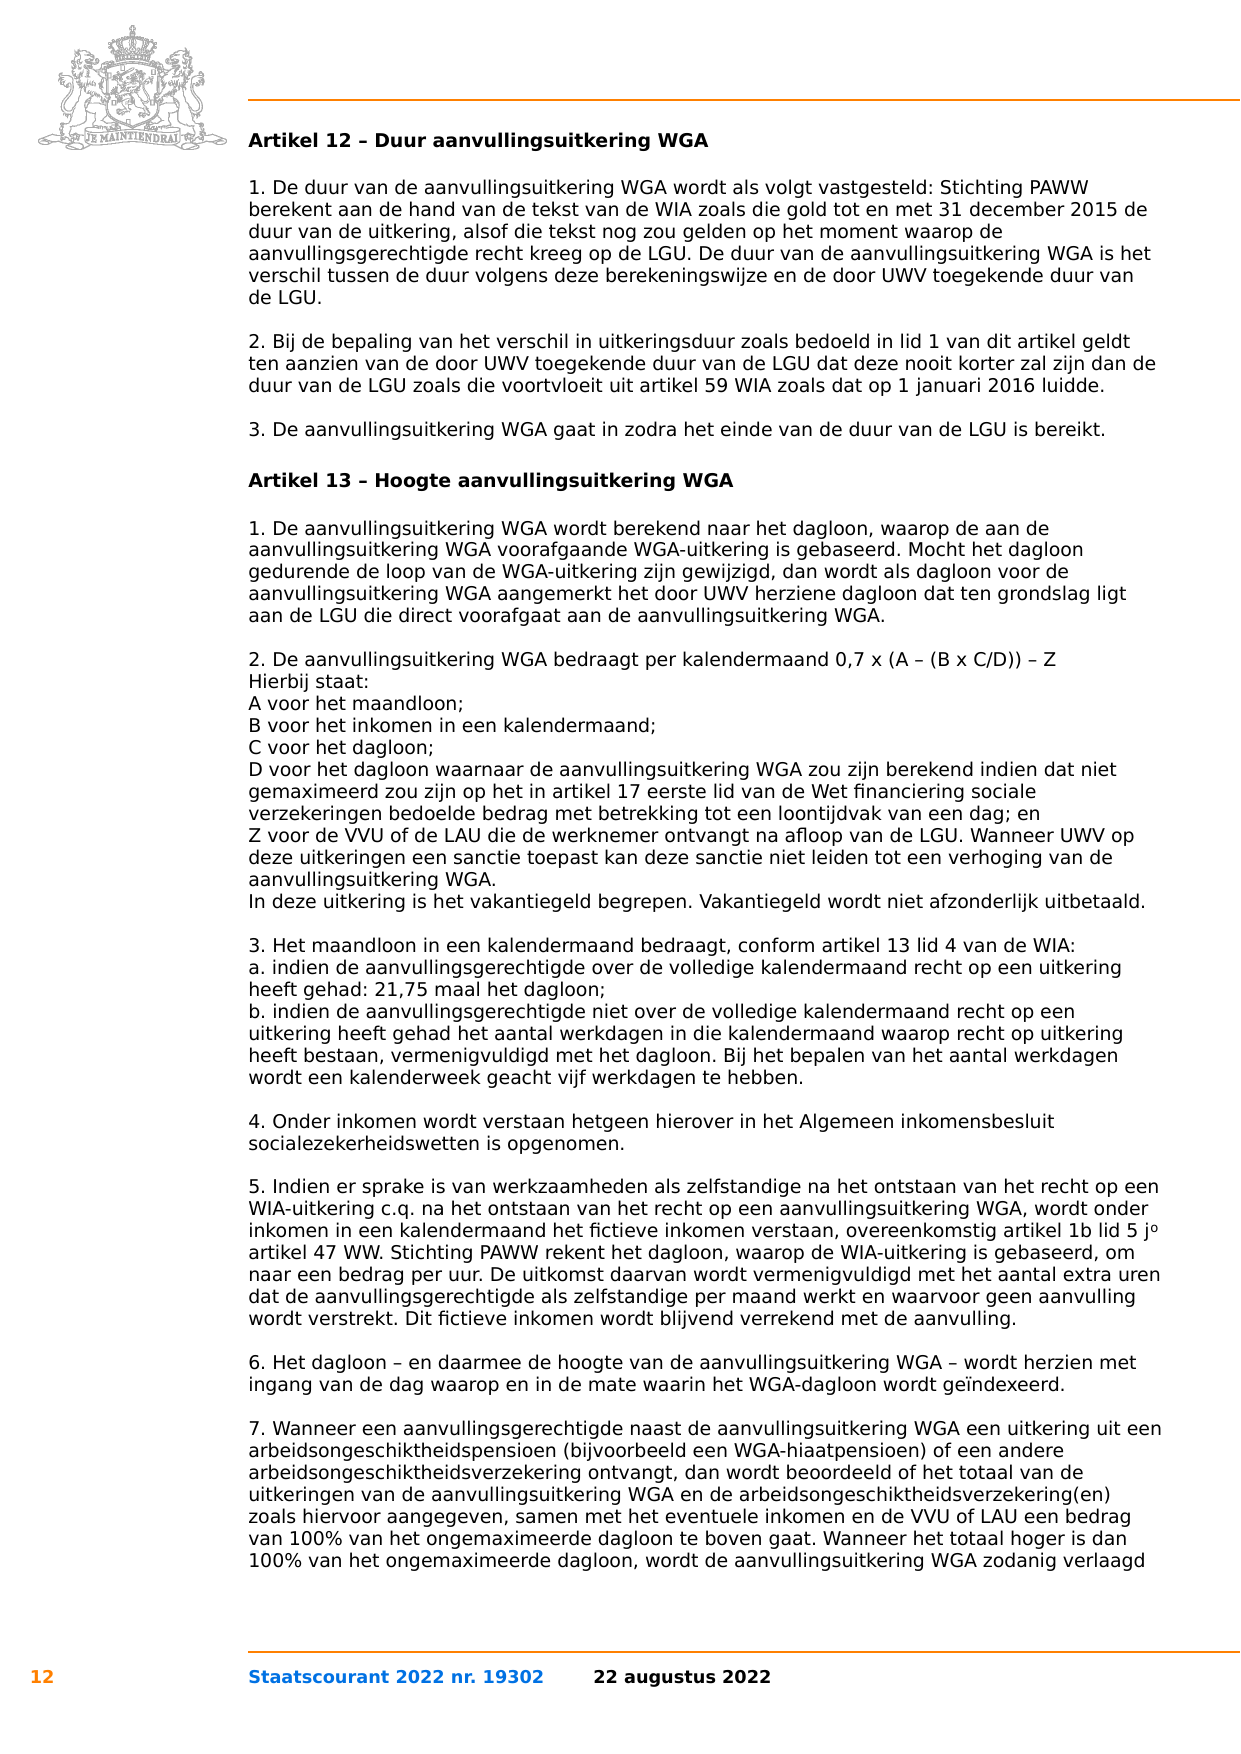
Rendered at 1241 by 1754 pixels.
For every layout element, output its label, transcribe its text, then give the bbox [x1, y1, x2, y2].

text Hierbij staat: [248, 671, 1163, 693]
picture [38, 25, 227, 150]
subtitle Artikel 12 – Duur aanvullingsuitkering WGA [248, 130, 1163, 152]
text 7. Wanneer een aanvullingsgerechtigde naast de aanvullingsuitkering WGA een uitkering uit een arbeidsongeschiktheidspensioen (bijvoorbeeld een WGA-hiaatpensioen) of een andere [248, 1418, 1163, 1462]
text 2. Bij de bepaling van het verschil in uitkeringsduur zoals bedoeld in lid 1 van dit artikel geldt ten aanzien van de door UWV toegekende duur van de LGU dat deze nooit korter zal zijn dan de duur van de LGU zoals die voortvloeit uit artikel 59 WIA zoals dat op 1 januari 2016 luidde. [248, 331, 1163, 397]
text B voor het inkomen in een kalendermaand; [248, 715, 1163, 737]
text 4. Onder inkomen wordt verstaan hetgeen hierover in het Algemeen inkomensbesluit socialezekerheidswetten is opgenomen. [248, 1111, 1163, 1154]
text b. indien de aanvullingsgerechtigde niet over de volledige kalendermaand recht op een uitkering heeft gehad het aantal werkdagen in die kalendermaand waarop recht op uitkering heeft bestaan, vermenigvuldigd met het dagloon. Bij het bepalen van het aantal werkdagen wordt een kalenderweek geacht vijf werkdagen te hebben. [248, 1001, 1163, 1089]
text arbeidsongeschiktheidsverzekering ontvangt, dan wordt beoordeeld of het totaal van de uitkeringen van de aanvullingsuitkering WGA en de arbeidsongeschiktheidsverzekering(en) zoals hiervoor aangegeven, samen met het eventuele inkomen en de VVU of LAU een bedrag van 100% van het ongemaximeerde dagloon te boven gaat. Wanneer het totaal hoger is dan 100% van het ongemaximeerde dagloon, wordt de aanvullingsuitkering WGA zodanig verlaagd [248, 1462, 1163, 1572]
text 3. De aanvullingsuitkering WGA gaat in zodra het einde van de duur van de LGU is bereikt. [248, 418, 1163, 440]
text 5. Indien er sprake is van werkzaamheden als zelfstandige na het ontstaan van het recht op een WIA-uitkering c.q. na het ontstaan van het recht op een aanvullingsuitkering WGA, wordt onder inkomen in een kalendermaand het fictieve inkomen verstaan, overeenkomstig artikel 1b lid 5 jo artikel 47 WW. Stichting PAWW rekent het dagloon, waarop de WIA-uitkering is gebaseerd, om naar een bedrag per uur. De uitkomst daarvan wordt vermenigvuldigd met het aantal extra uren dat de aanvullingsgerechtigde als zelfstandige per maand werkt en waarvoor geen aanvulling wordt verstrekt. Dit fictieve inkomen wordt blijvend verrekend met de aanvulling. [248, 1176, 1163, 1330]
text D voor het dagloon waarnaar de aanvullingsuitkering WGA zou zijn berekend indien dat niet gemaximeerd zou zijn op het in artikel 17 eerste lid van de Wet financiering sociale verzekeringen bedoelde bedrag met betrekking tot een loontijdvak van een dag; en [248, 759, 1163, 825]
text 6. Het dagloon – en daarmee de hoogte van de aanvullingsuitkering WGA – wordt herzien met ingang van de dag waarop en in de mate waarin het WGA-dagloon wordt geïndexeerd. [248, 1352, 1163, 1396]
text 3. Het maandloon in een kalendermaand bedraagt, conform artikel 13 lid 4 van de WIA: [248, 935, 1163, 957]
subtitle Artikel 13 – Hoogte aanvullingsuitkering WGA [248, 470, 1163, 492]
text Z voor de VVU of de LAU die de werknemer ontvangt na afloop van de LGU. Wanneer UWV op deze uitkeringen een sanctie toepast kan deze sanctie niet leiden tot een verhoging van de aanvullingsuitkering WGA. [248, 825, 1163, 891]
text In deze uitkering is het vakantiegeld begrepen. Vakantiegeld wordt niet afzonderlijk uitbetaald. [248, 891, 1163, 913]
text A voor het maandloon; [248, 693, 1163, 715]
text 1. De duur van de aanvullingsuitkering WGA wordt als volgt vastgesteld: Stichting PAWW berekent aan de hand van de tekst van de WIA zoals die gold tot en met 31 december 2015 de duur van de uitkering, alsof die tekst nog zou gelden op het moment waarop de aanvullingsgerechtigde recht kreeg op de LGU. De duur van de aanvullingsuitkering WGA is het verschil tussen de duur volgens deze berekeningswijze en de door UWV toegekende duur van de LGU. [248, 177, 1163, 309]
text 2. De aanvullingsuitkering WGA bedraagt per kalendermaand 0,7 x (A – (B x C/D)) – Z [248, 649, 1163, 671]
text a. indien de aanvullingsgerechtigde over de volledige kalendermaand recht op een uitkering heeft gehad: 21,75 maal het dagloon; [248, 957, 1163, 1001]
text 1. De aanvullingsuitkering WGA wordt berekend naar het dagloon, waarop de aan de aanvullingsuitkering WGA voorafgaande WGA-uitkering is gebaseerd. Mocht het dagloon gedurende de loop van de WGA-uitkering zijn gewijzigd, dan wordt als dagloon voor de aanvullingsuitkering WGA aangemerkt het door UWV herziene dagloon dat ten grondslag ligt aan de LGU die direct voorafgaat aan de aanvullingsuitkering WGA. [248, 517, 1163, 627]
text C voor het dagloon; [248, 737, 1163, 759]
